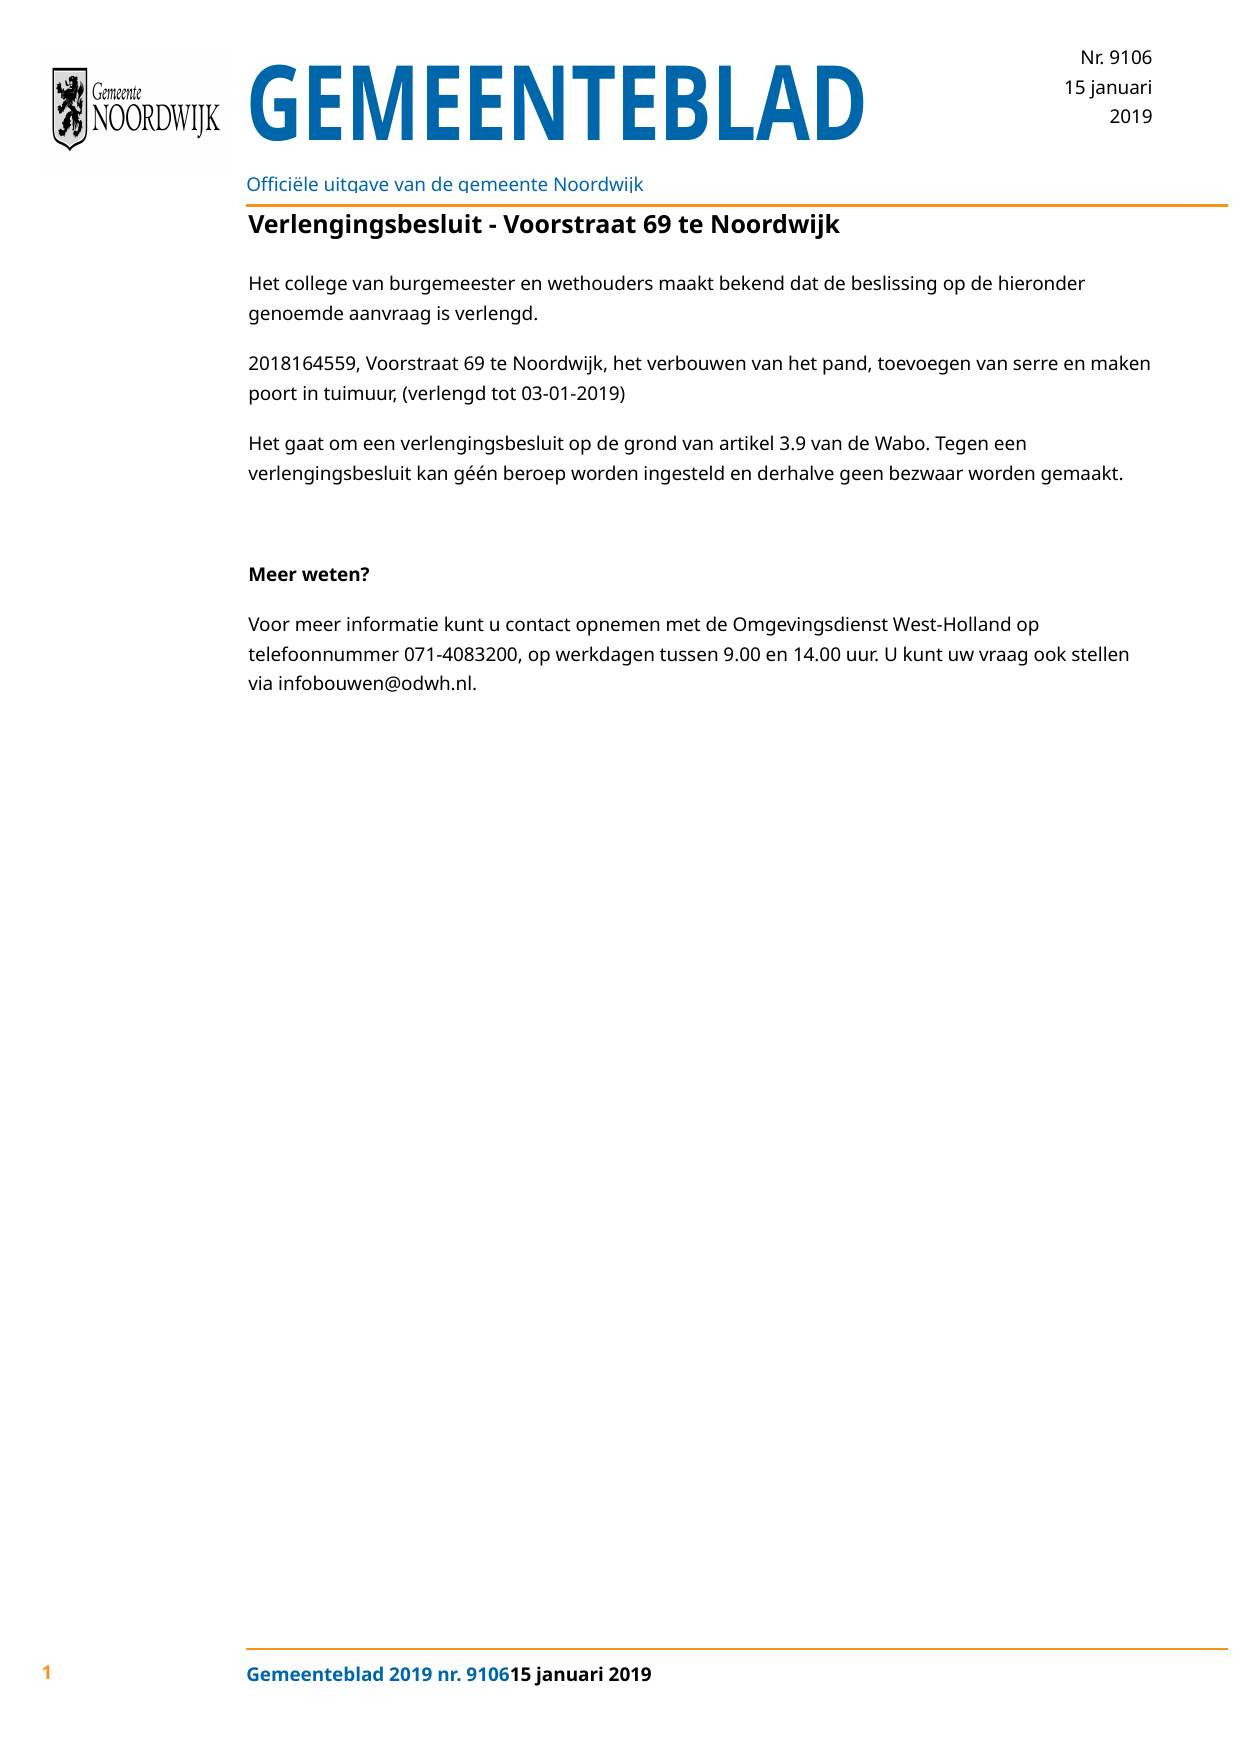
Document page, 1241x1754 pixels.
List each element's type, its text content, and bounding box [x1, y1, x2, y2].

text Het college van burgemeester en wethouders maakt bekend dat de beslissing op de hieronder genoemde aanvraag is verlengd. [248, 270, 1152, 326]
text Het gaat om een verlengingsbesluit op de grond van artikel 3.9 van de Wabo. Tegen een verlengingsbesluit kan géén beroep worden ingesteld en derhalve geen bezwaar worden gemaakt. [248, 430, 1152, 486]
text Meer weten? [248, 561, 1152, 586]
picture [41, 47, 231, 172]
text Verlengingsbesluit - Voorstraat 69 te Noordwijk [248, 207, 1152, 241]
text 2018164559, Voorstraat 69 te Noordwijk, het verbouwen van het pand, toevoegen van serre en maken poort in tuimuur, (verlengd tot 03-01-2019) [248, 350, 1152, 406]
text Voor meer informatie kunt u contact opnemen met de Omgevingsdienst West-Holland op telefoonnummer 071-4083200, op werkdagen tussen 9.00 en 14.00 uur. U kunt uw vraag ook stellen via infobouwen@odwh.nl. [248, 611, 1152, 696]
